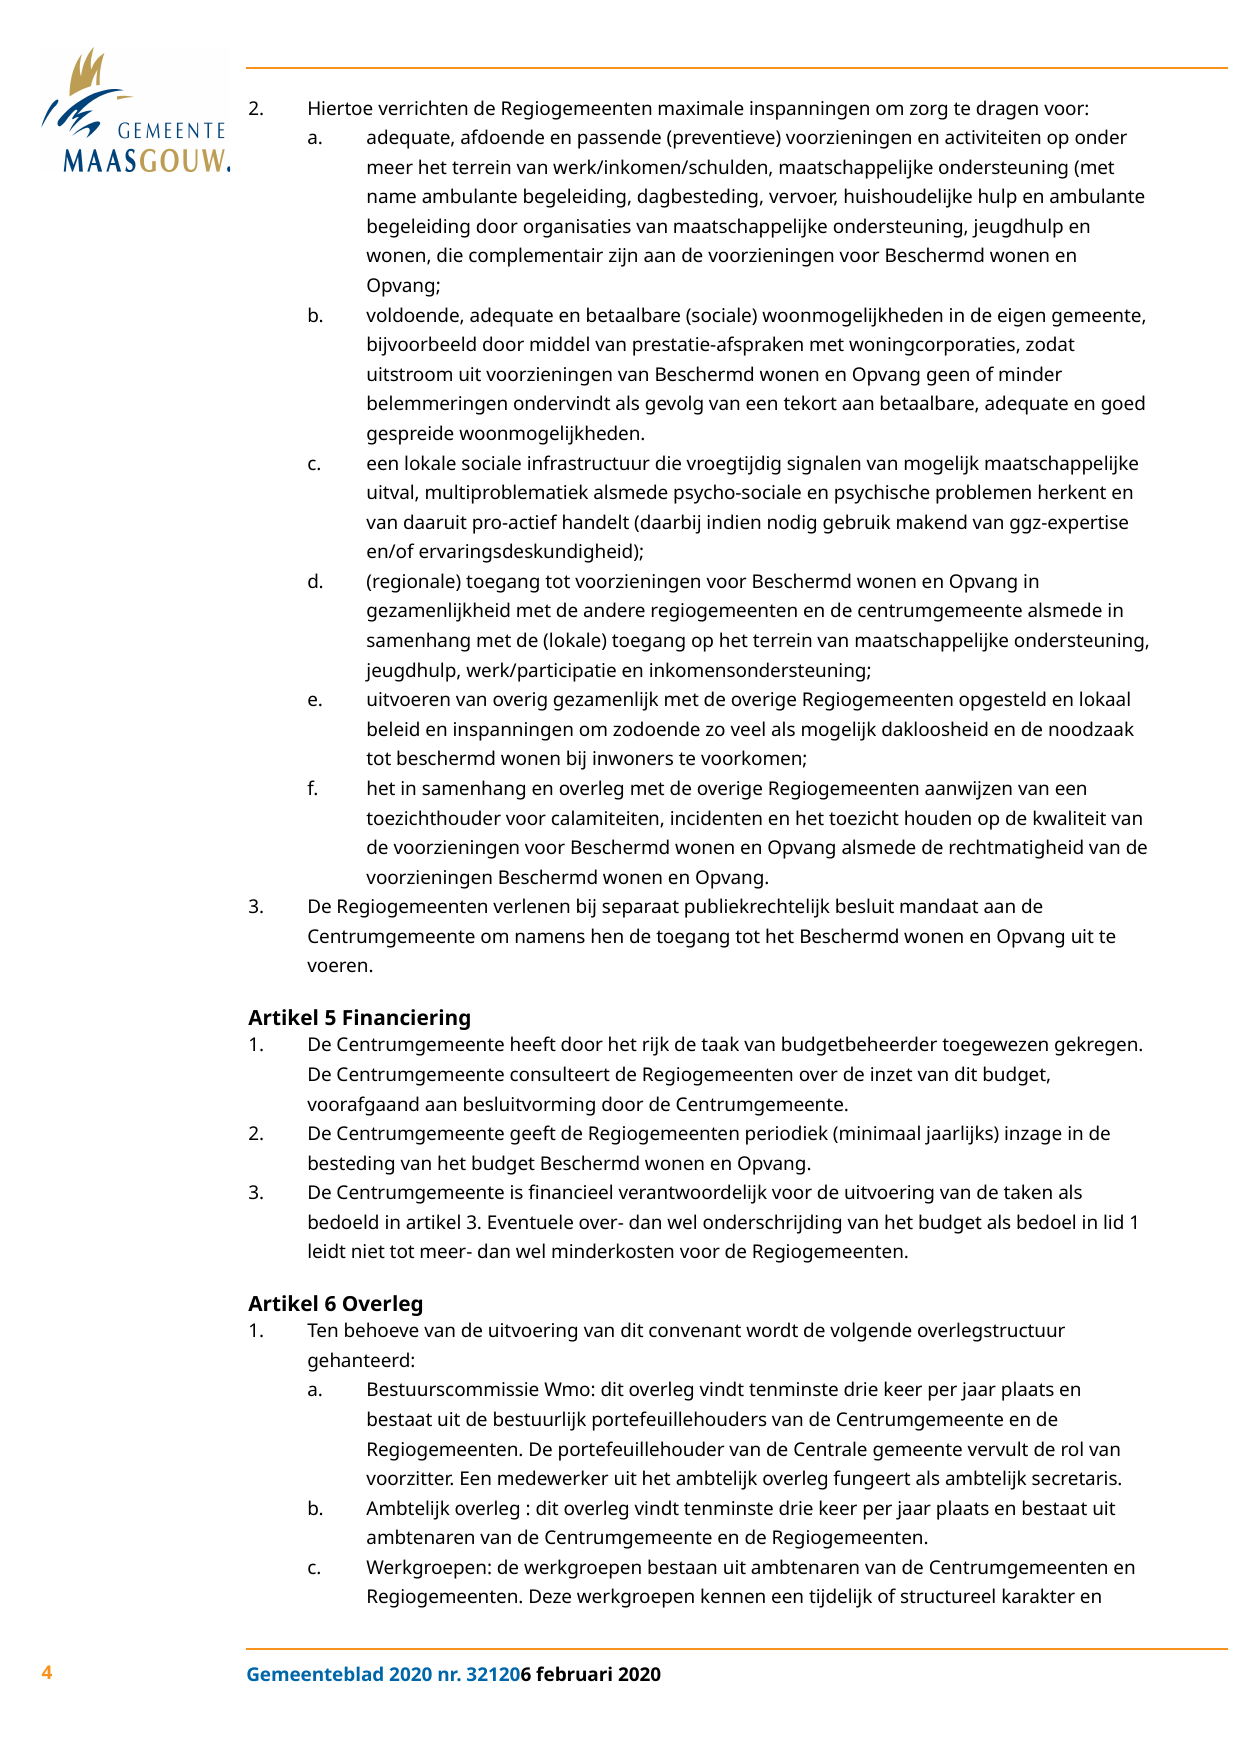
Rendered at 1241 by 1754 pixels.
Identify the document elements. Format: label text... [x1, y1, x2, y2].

list het in samenhang en overleg met de overige Regiogemeenten aanwijzen van een toezichthouder voor calamiteiten, incidenten en het toezicht houden op de kwaliteit van de voorzieningen voor Beschermd wonen en Opvang alsmede de rechtmatigheid van de voorzieningen Beschermd wonen en Opvang. [307, 775, 1152, 890]
text Artikel 5 Financiering [248, 1003, 1152, 1032]
list Werkgroepen: de werkgroepen bestaan uit ambtenaren van de Centrumgemeenten en Regiogemeenten. Deze werkgroepen kennen een tijdelijk of structureel karakter en [307, 1554, 1152, 1609]
list een lokale sociale infrastructuur die vroegtijdig signalen van mogelijk maatschappelijke uitval, multiproblematiek alsmede psycho-sociale en psychische problemen herkent en van daaruit pro-actief handelt (daarbij indien nodig gebruik makend van ggz-expertise en/of ervaringsdeskundigheid); [307, 450, 1152, 564]
picture [41, 47, 231, 172]
list De Centrumgemeente is financieel verantwoordelijk voor de uitvoering van de taken als bedoeld in artikel 3. Eventuele over- dan wel onderschrijding van het budget als bedoel in lid 1 leidt niet tot meer- dan wel minderkosten voor de Regiogemeenten. [248, 1179, 1152, 1264]
list Ten behoeve van de uitvoering van dit convenant wordt de volgende overlegstructuur gehanteerd: [248, 1317, 1152, 1373]
list De Centrumgemeente geeft de Regiogemeenten periodiek (minimaal jaarlijks) inzage in de besteding van het budget Beschermd wonen en Opvang. [248, 1120, 1152, 1176]
list adequate, afdoende en passende (preventieve) voorzieningen en activiteiten op onder meer het terrein van werk/inkomen/schulden, maatschappelijke ondersteuning (met name ambulante begeleiding, dagbesteding, vervoer, huishoudelijke hulp en ambulante begeleiding door organisaties van maatschappelijke ondersteuning, jeugdhulp en wonen, die complementair zijn aan de voorzieningen voor Beschermd wonen en Opvang; [307, 124, 1152, 298]
list voldoende, adequate en betaalbare (sociale) woonmogelijkheden in de eigen gemeente, bijvoorbeeld door middel van prestatie-afspraken met woningcorporaties, zodat uitstroom uit voorzieningen van Beschermd wonen en Opvang geen of minder belemmeringen ondervindt als gevolg van een tekort aan betaalbare, adequate en goed gespreide woonmogelijkheden. [307, 302, 1152, 446]
text Artikel 6 Overleg [248, 1289, 1152, 1317]
list Bestuurscommissie Wmo: dit overleg vindt tenminste drie keer per jaar plaats en bestaat uit de bestuurlijk portefeuillehouders van de Centrumgemeente en de Regiogemeenten. De portefeuillehouder van de Centrale gemeente vervult de rol van voorzitter. Een medewerker uit het ambtelijk overleg fungeert als ambtelijk secretaris. [307, 1377, 1152, 1491]
list (regionale) toegang tot voorzieningen voor Beschermd wonen en Opvang in gezamenlijkheid met de andere regiogemeenten en de centrumgemeente alsmede in samenhang met de (lokale) toegang op het terrein van maatschappelijke ondersteuning, jeugdhulp, werk/participatie en inkomensondersteuning; [307, 568, 1152, 683]
list Ambtelijk overleg : dit overleg vindt tenminste drie keer per jaar plaats en bestaat uit ambtenaren van de Centrumgemeente en de Regiogemeenten. [307, 1495, 1152, 1550]
list Hiertoe verrichten de Regiogemeenten maximale inspanningen om zorg te dragen voor: [248, 95, 1152, 121]
list uitvoeren van overig gezamenlijk met de overige Regiogemeenten opgesteld en lokaal beleid en inspanningen om zodoende zo veel als mogelijk dakloosheid en de noodzaak tot beschermd wonen bij inwoners te voorkomen; [307, 686, 1152, 771]
list De Regiogemeenten verlenen bij separaat publiekrechtelijk besluit mandaat aan de Centrumgemeente om namens hen de toegang tot het Beschermd wonen en Opvang uit te voeren. [248, 893, 1152, 978]
list De Centrumgemeente heeft door het rijk de taak van budgetbeheerder toegewezen gekregen. De Centrumgemeente consulteert de Regiogemeenten over de inzet van dit budget, voorafgaand aan besluitvorming door de Centrumgemeente. [248, 1032, 1152, 1116]
